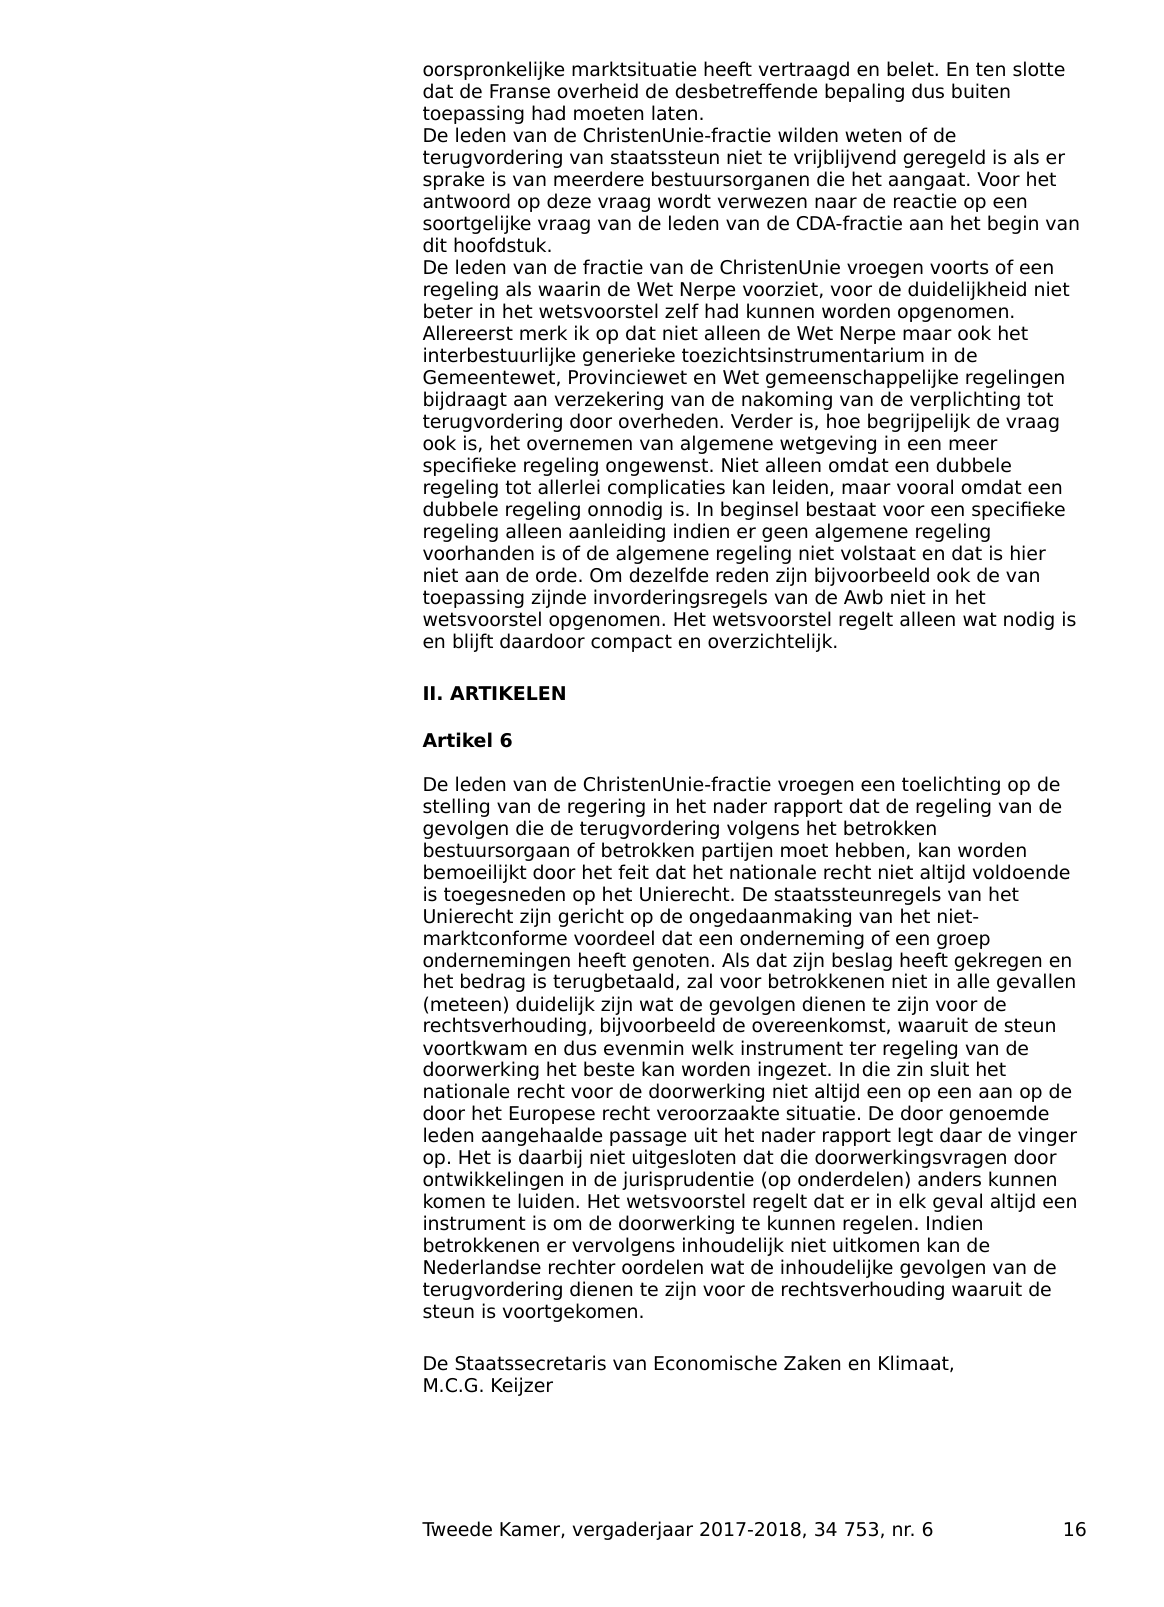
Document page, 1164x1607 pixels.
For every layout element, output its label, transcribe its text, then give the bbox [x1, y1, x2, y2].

text De Staatssecretaris van Economische Zaken en Klimaat, M.C.G. Keijzer [422, 1353, 1087, 1397]
text De leden van de fractie van de ChristenUnie vroegen voorts of een regeling als waarin de Wet Nerpe voorziet, voor de duidelijkheid niet beter in het wetsvoorstel zelf had kunnen worden opgenomen. Allereerst merk ik op dat niet alleen de Wet Nerpe maar ook het interbestuurlijke generieke toezichtsinstrumentarium in de Gemeentewet, Provinciewet en Wet gemeenschappelijke regelingen bijdraagt aan verzekering van de nakoming van de verplichting tot terugvordering door overheden. Verder is, hoe begrijpelijk de vraag ook is, het overnemen van algemene wetgeving in een meer specifieke regeling ongewenst. Niet alleen omdat een dubbele regeling tot allerlei complicaties kan leiden, maar vooral omdat een dubbele regeling onnodig is. In beginsel bestaat voor een specifieke regeling alleen aanleiding indien er geen algemene regeling voorhanden is of de algemene regeling niet volstaat en dat is hier niet aan de orde. Om dezelfde reden zijn bijvoorbeeld ook de van toepassing zijnde invorderingsregels van de Awb niet in het wetsvoorstel opgenomen. Het wetsvoorstel regelt alleen wat nodig is en blijft daardoor compact en overzichtelijk. [422, 257, 1087, 652]
subtitle Artikel 6 [422, 729, 1087, 751]
text oorspronkelijke marktsituatie heeft vertraagd en belet. En ten slotte dat de Franse overheid de desbetreffende bepaling dus buiten toepassing had moeten laten. [422, 59, 1087, 125]
text De leden van de ChristenUnie-fractie wilden weten of de terugvordering van staatssteun niet te vrijblijvend geregeld is als er sprake is van meerdere bestuursorganen die het aangaat. Voor het antwoord op deze vraag wordt verwezen naar de reactie op een soortgelijke vraag van de leden van de CDA-fractie aan het begin van dit hoofdstuk. [422, 125, 1087, 257]
text De leden van de ChristenUnie-fractie vroegen een toelichting op de stelling van de regering in het nader rapport dat de regeling van de gevolgen die de terugvordering volgens het betrokken bestuursorgaan of betrokken partijen moet hebben, kan worden bemoeilijkt door het feit dat het nationale recht niet altijd voldoende is toegesneden op het Unierecht. De staatssteunregels van het Unierecht zijn gericht op de ongedaanmaking van het niet-marktconforme voordeel dat een onderneming of een groep ondernemingen heeft genoten. Als dat zijn beslag heeft gekregen en het bedrag is terugbetaald, zal voor betrokkenen niet in alle gevallen (meteen) duidelijk zijn wat de gevolgen dienen te zijn voor de rechtsverhouding, bijvoorbeeld de overeenkomst, waaruit de steun voortkwam en dus evenmin welk instrument ter regeling van de doorwerking het beste kan worden ingezet. In die zin sluit het nationale recht voor de doorwerking niet altijd een op een aan op de door het Europese recht veroorzaakte situatie. De door genoemde leden aangehaalde passage uit het nader rapport legt daar de vinger op. Het is daarbij niet uitgesloten dat die doorwerkingsvragen door ontwikkelingen in de jurisprudentie (op onderdelen) anders kunnen komen te luiden. Het wetsvoorstel regelt dat er in elk geval altijd een instrument is om de doorwerking te kunnen regelen. Indien betrokkenen er vervolgens inhoudelijk niet uitkomen kan de Nederlandse rechter oordelen wat de inhoudelijke gevolgen van de terugvordering dienen te zijn voor de rechtsverhouding waaruit de steun is voortgekomen. [422, 774, 1087, 1323]
subtitle II. ARTIKELEN [422, 682, 1087, 704]
